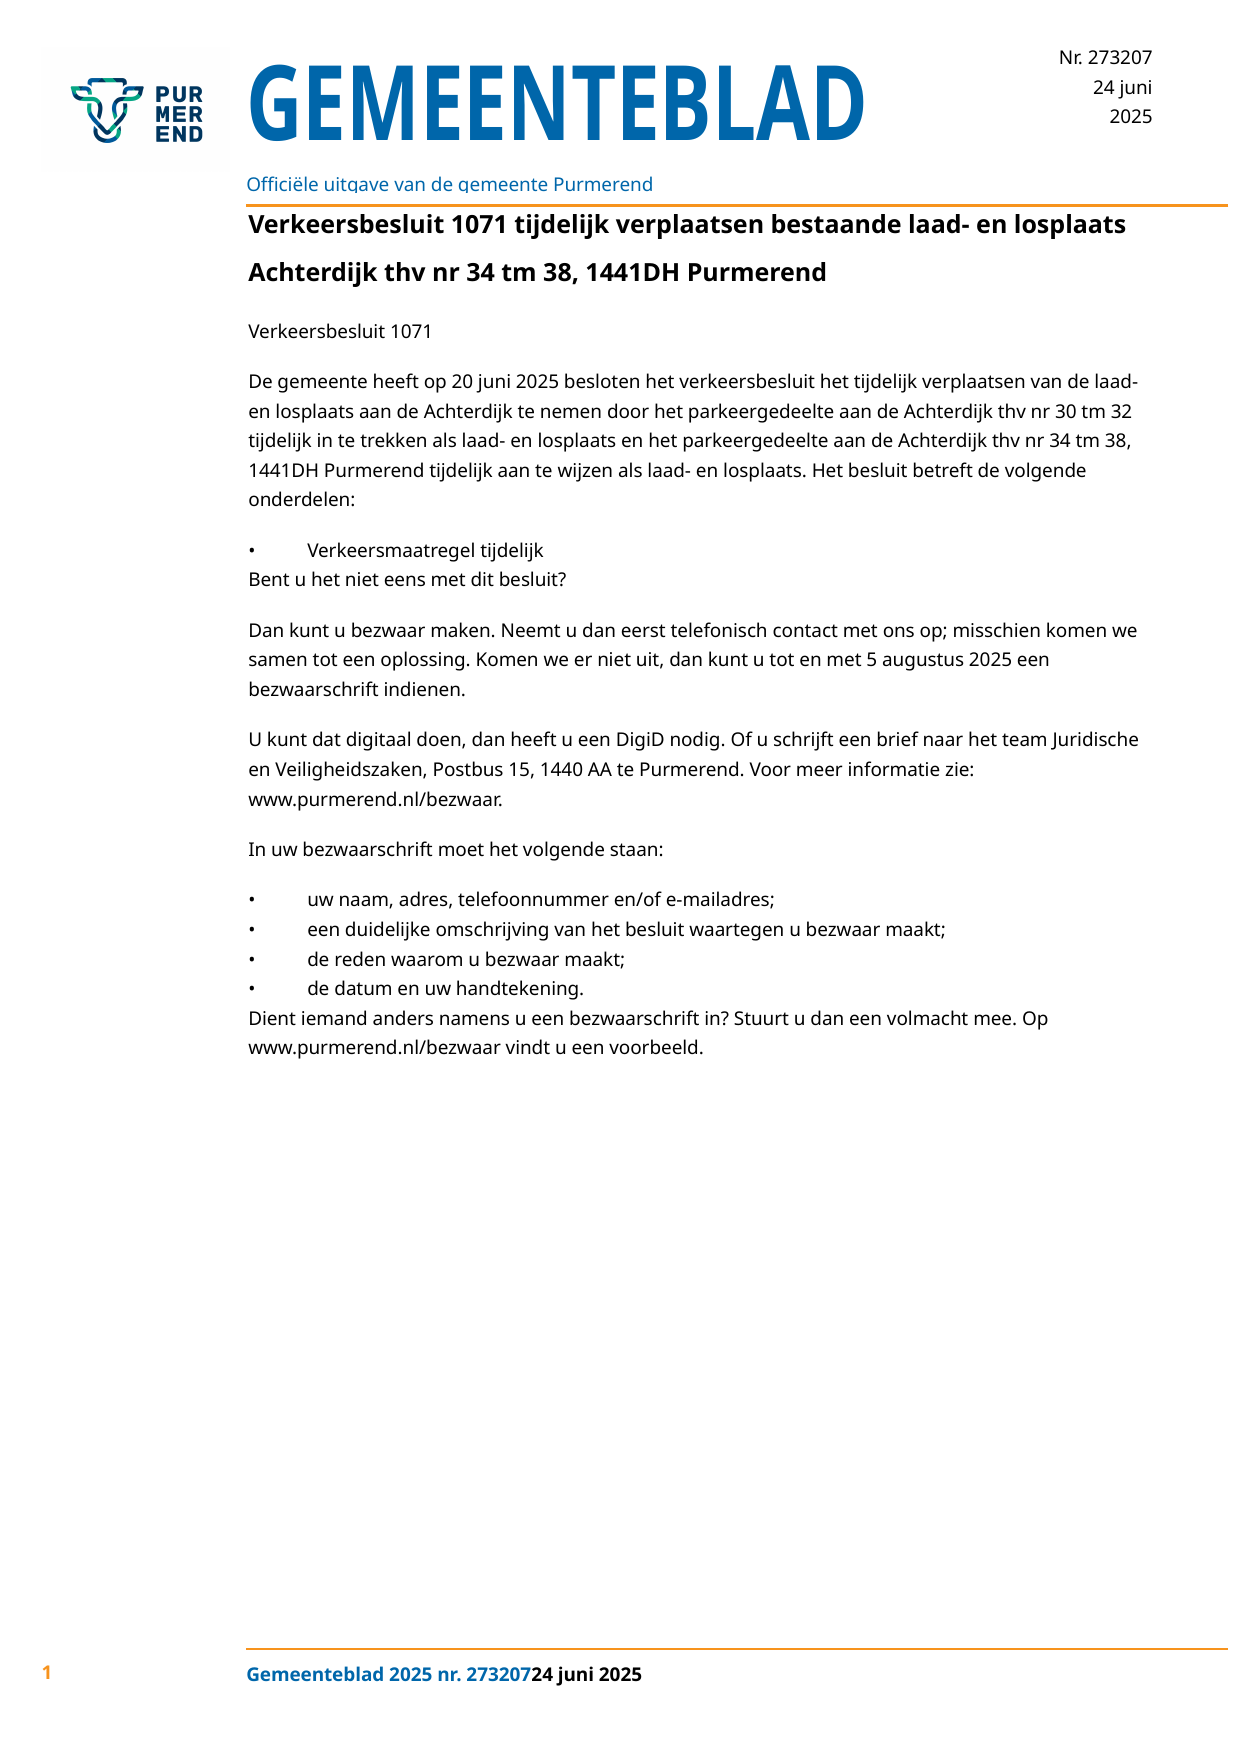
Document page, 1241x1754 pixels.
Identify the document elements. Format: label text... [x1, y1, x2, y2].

text Dan kunt u bezwaar maken. Neemt u dan eerst telefonisch contact met ons op; misschien komen we samen tot een oplossing. Komen we er niet uit, dan kunt u tot en met 5 augustus 2025 een bezwaarschrift indienen. [248, 617, 1152, 702]
text Verkeersbesluit 1071 tijdelijk verplaatsen bestaande laad- en losplaats Achterdijk thv nr 34 tm 38, 1441DH Purmerend [248, 207, 1152, 288]
text Verkeersbesluit 1071 [248, 318, 1152, 344]
picture [41, 47, 231, 172]
list een duidelijke omschrijving van het besluit waartegen u bezwaar maakt; [248, 916, 1152, 942]
list de datum en uw handtekening. [248, 975, 1152, 1001]
text In uw bezwaarschrift moet het volgende staan: [248, 836, 1152, 862]
list de reden waarom u bezwaar maakt; [248, 946, 1152, 972]
text U kunt dat digitaal doen, dan heeft u een DigiD nodig. Of u schrijft een brief naar het team Juridische en Veiligheidszaken, Postbus 15, 1440 AA te Purmerend. Voor meer informatie zie: www.purmerend.nl/bezwaar. [248, 727, 1152, 812]
text Bent u het niet eens met dit besluit? [248, 567, 1152, 592]
list uw naam, adres, telefoonnummer en/of e-mailadres; [248, 887, 1152, 912]
text Dient iemand anders namens u een bezwaarschrift in? Stuurt u dan een volmacht mee. Op www.purmerend.nl/bezwaar vindt u een voorbeeld. [248, 1005, 1152, 1060]
list Verkeersmaatregel tijdelijk [248, 537, 1152, 563]
text De gemeente heeft op 20 juni 2025 besloten het verkeersbesluit het tijdelijk verplaatsen van de laad- en losplaats aan de Achterdijk te nemen door het parkeergedeelte aan de Achterdijk thv nr 30 tm 32 tijdelijk in te trekken als laad- en losplaats en het parkeergedeelte aan de Achterdijk thv nr 34 tm 38, 1441DH Purmerend tijdelijk aan te wijzen als laad- en losplaats. Het besluit betreft de volgende onderdelen: [248, 368, 1152, 512]
